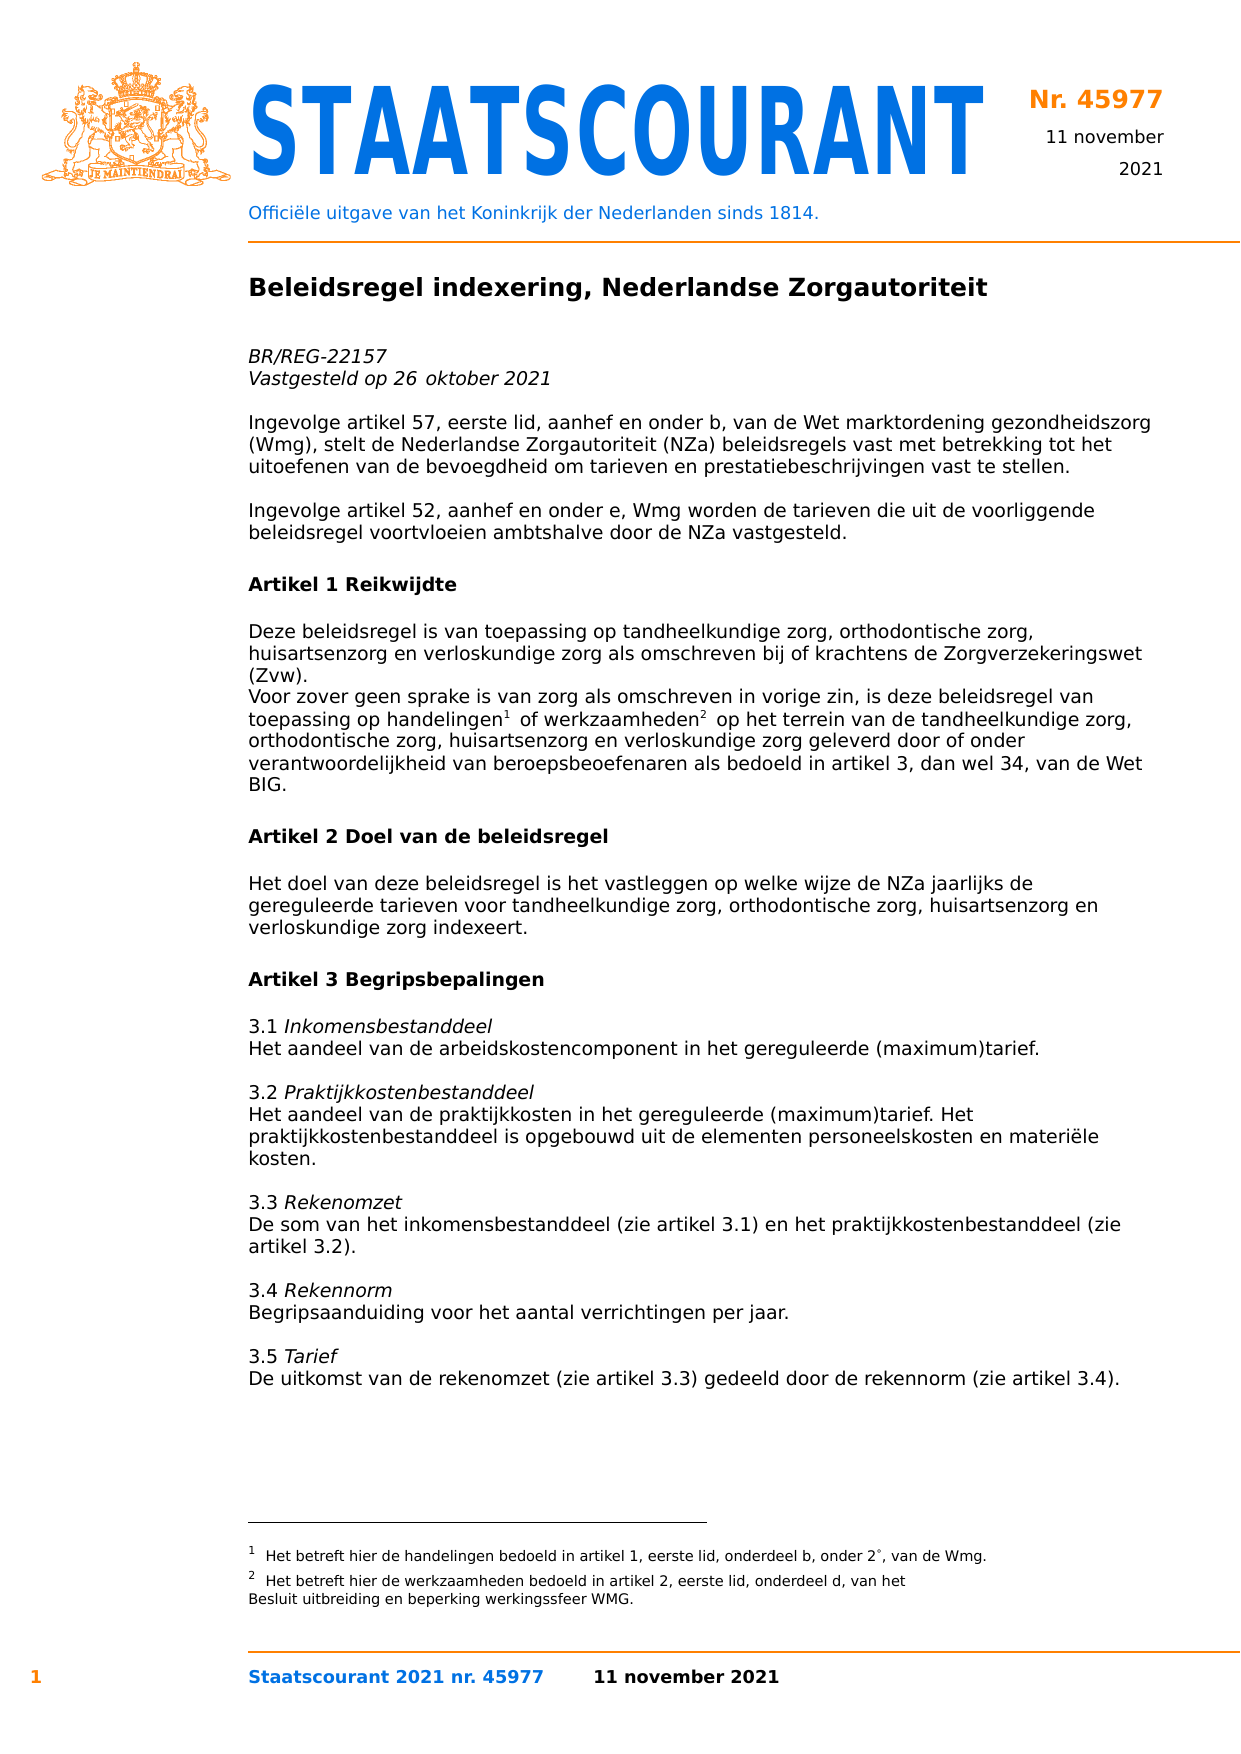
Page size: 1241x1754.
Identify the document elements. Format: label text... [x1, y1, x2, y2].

subtitle 3.2 Praktijkkostenbestanddeel [248, 1082, 1163, 1104]
table_header Nr. 45977 [998, 62, 1240, 121]
text Het aandeel van de praktijkkosten in het gereguleerde (maximum)tarief. Het praktijkkostenbestanddeel is opgebouwd uit de elementen personeelskosten en materiële kosten. [248, 1104, 1163, 1170]
table_cell Officiële uitgave van het Koninkrijk der Nederlanden sinds 1814. [248, 203, 1240, 241]
subtitle 3.4 Rekennorm [248, 1280, 1163, 1302]
subtitle Beleidsregel indexering, Nederlandse Zorgautoriteit [248, 273, 1163, 302]
text Het doel van deze beleidsregel is het vastleggen op welke wijze de NZa jaarlijks de gereguleerde tarieven voor tandheelkundige zorg, orthodontische zorg, huisartsenzorg en verloskundige zorg indexeert. [248, 873, 1163, 939]
table_header [25, 62, 248, 241]
subtitle Artikel 2 Doel van de beleidsregel [248, 826, 1163, 848]
text Besluit uitbreiding en beperking werkingssfeer WMG. [248, 1591, 1163, 1608]
text De som van het inkomensbestanddeel (zie artikel 3.1) en het praktijkkostenbestanddeel (zie artikel 3.2). [248, 1214, 1163, 1258]
subtitle 3.1 Inkomensbestanddeel [248, 1016, 1163, 1038]
subtitle Artikel 1 Reikwijdte [248, 573, 1163, 596]
picture [41, 62, 231, 186]
text Deze beleidsregel is van toepassing op tandheelkundige zorg, orthodontische zorg, huisartsenzorg en verloskundige zorg als omschreven bij of krachtens de Zorgverzekeringswet (Zvw). [248, 621, 1163, 686]
text BR/REG-22157 [248, 346, 1163, 368]
text De uitkomst van de rekenomzet (zie artikel 3.3) gedeeld door de rekennorm (zie artikel 3.4). [248, 1367, 1163, 1389]
table_cell 2021 [998, 153, 1240, 203]
subtitle Artikel 3 Begripsbepalingen [248, 969, 1163, 991]
text Ingevolge artikel 52, aanhef en onder e, Wmg worden de tarieven die uit de voorliggende beleidsregel voortvloeien ambtshalve door de NZa vastgesteld. [248, 499, 1163, 543]
table_header STAATSCOURANT [248, 62, 998, 203]
text Vastgesteld op 26 oktober 2021 [248, 368, 1163, 390]
text Het aandeel van de arbeidskostencomponent in het gereguleerde (maximum)tarief. [248, 1038, 1163, 1060]
text Ingevolge artikel 57, eerste lid, aanhef en onder b, van de Wet marktordening gezondheidszorg (Wmg), stelt de Nederlandse Zorgautoriteit (NZa) beleidsregels vast met betrekking tot het uitoefenen van de bevoegdheid om tarieven en prestatiebeschrijvingen vast te stellen. [248, 412, 1163, 478]
text Voor zover geen sprake is van zorg als omschreven in vorige zin, is deze beleidsregel van toepassing op handelingen of werkzaamheden op het terrein van de tandheelkundige zorg, orthodontische zorg, huisartsenzorg en verloskundige zorg geleverd door of onder verantwoordelijkheid van beroepsbeoefenaren als bedoeld in artikel 3, dan wel 34, van de Wet BIG. [248, 686, 1163, 796]
text Het betreft hier de werkzaamheden bedoeld in artikel 2, eerste lid, onderdeel d, van het [248, 1569, 1163, 1591]
subtitle 3.3 Rekenomzet [248, 1192, 1163, 1214]
table_cell 11 november [998, 121, 1240, 153]
subtitle 3.5 Tarief [248, 1346, 1163, 1367]
text Het betreft hier de handelingen bedoeld in artikel 1, eerste lid, onderdeel b, onder 2°, van de Wmg. [248, 1544, 1163, 1566]
text Begripsaanduiding voor het aantal verrichtingen per jaar. [248, 1302, 1163, 1324]
